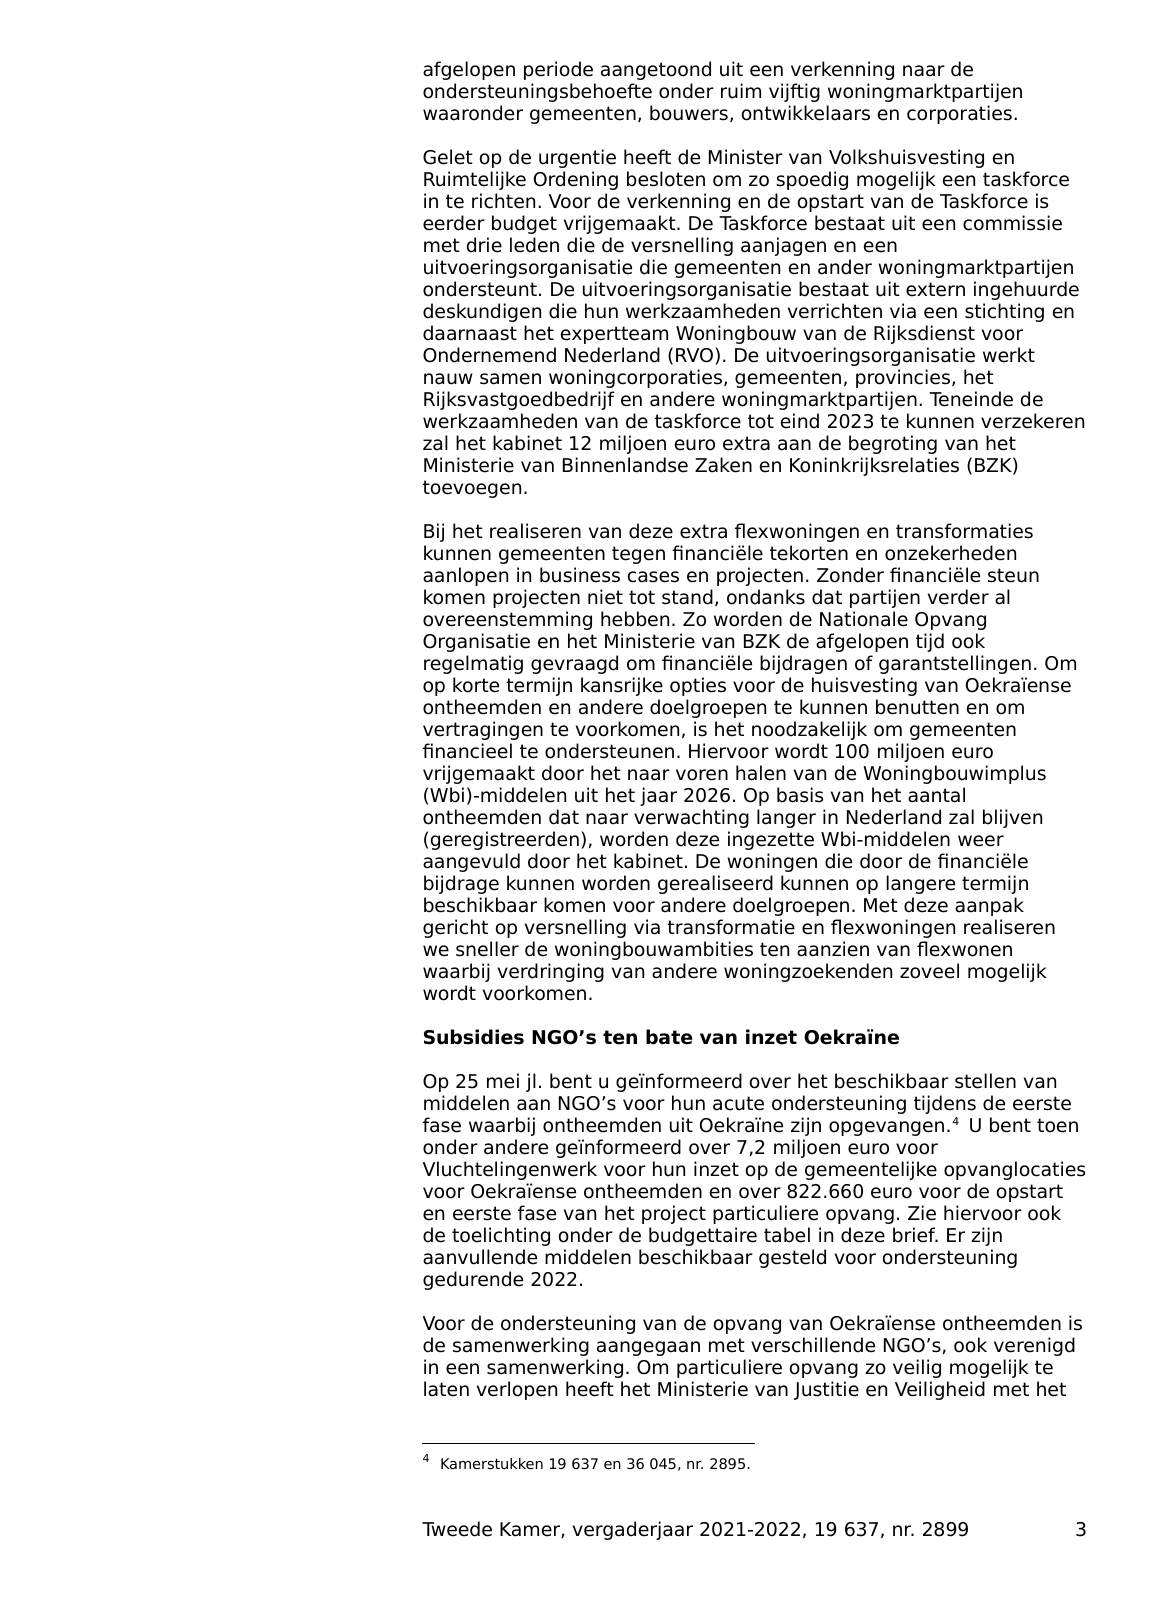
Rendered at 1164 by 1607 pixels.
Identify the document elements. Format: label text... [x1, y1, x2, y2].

text afgelopen periode aangetoond uit een verkenning naar de ondersteuningsbehoefte onder ruim vijftig woningmarktpartijen waaronder gemeenten, bouwers, ontwikkelaars en corporaties. [422, 59, 1087, 125]
text Gelet op de urgentie heeft de Minister van Volkshuisvesting en Ruimtelijke Ordening besloten om zo spoedig mogelijk een taskforce in te richten. Voor de verkenning en de opstart van de Taskforce is eerder budget vrijgemaakt. De Taskforce bestaat uit een commissie met drie leden die de versnelling aanjagen en een uitvoeringsorganisatie die gemeenten en ander woningmarktpartijen ondersteunt. De uitvoeringsorganisatie bestaat uit extern ingehuurde deskundigen die hun werkzaamheden verrichten via een stichting en daarnaast het expertteam Woningbouw van de Rijksdienst voor Ondernemend Nederland (RVO). De uitvoeringsorganisatie werkt nauw samen woningcorporaties, gemeenten, provincies, het Rijksvastgoedbedrijf en andere woningmarktpartijen. Teneinde de werkzaamheden van de taskforce tot eind 2023 te kunnen verzekeren zal het kabinet 12 miljoen euro extra aan de begroting van het Ministerie van Binnenlandse Zaken en Koninkrijksrelaties (BZK) toevoegen. [422, 147, 1087, 499]
subtitle Subsidies NGO’s ten bate van inzet Oekraïne [422, 1027, 1087, 1049]
text Op 25 mei jl. bent u geïnformeerd over het beschikbaar stellen van middelen aan NGO’s voor hun acute ondersteuning tijdens de eerste fase waarbij ontheemden uit Oekraïne zijn opgevangen. U bent toen onder andere geïnformeerd over 7,2 miljoen euro voor Vluchtelingenwerk voor hun inzet op de gemeentelijke opvanglocaties voor Oekraïense ontheemden en over 822.660 euro voor de opstart en eerste fase van het project particuliere opvang. Zie hiervoor ook de toelichting onder de budgettaire tabel in deze brief. Er zijn aanvullende middelen beschikbaar gesteld voor ondersteuning gedurende 2022. [422, 1071, 1087, 1291]
text Kamerstukken 19 637 en 36 045, nr. 2895. [422, 1452, 1087, 1474]
text Bij het realiseren van deze extra flexwoningen en transformaties kunnen gemeenten tegen financiële tekorten en onzekerheden aanlopen in business cases en projecten. Zonder financiële steun komen projecten niet tot stand, ondanks dat partijen verder al overeenstemming hebben. Zo worden de Nationale Opvang Organisatie en het Ministerie van BZK de afgelopen tijd ook regelmatig gevraagd om financiële bijdragen of garantstellingen. Om op korte termijn kansrijke opties voor de huisvesting van Oekraïense ontheemden en andere doelgroepen te kunnen benutten en om vertragingen te voorkomen, is het noodzakelijk om gemeenten financieel te ondersteunen. Hiervoor wordt 100 miljoen euro vrijgemaakt door het naar voren halen van de Woningbouwimplus (Wbi)-middelen uit het jaar 2026. Op basis van het aantal ontheemden dat naar verwachting langer in Nederland zal blijven (geregistreerden), worden deze ingezette Wbi-middelen weer aangevuld door het kabinet. De woningen die door de financiële bijdrage kunnen worden gerealiseerd kunnen op langere termijn beschikbaar komen voor andere doelgroepen. Met deze aanpak gericht op versnelling via transformatie en flexwoningen realiseren we sneller de woningbouwambities ten aanzien van flexwonen waarbij verdringing van andere woningzoekenden zoveel mogelijk wordt voorkomen. [422, 521, 1087, 1004]
text Voor de ondersteuning van de opvang van Oekraïense ontheemden is de samenwerking aangegaan met verschillende NGO’s, ook verenigd in een samenwerking. Om particuliere opvang zo veilig mogelijk te laten verlopen heeft het Ministerie van Justitie en Veiligheid met het [422, 1313, 1087, 1401]
